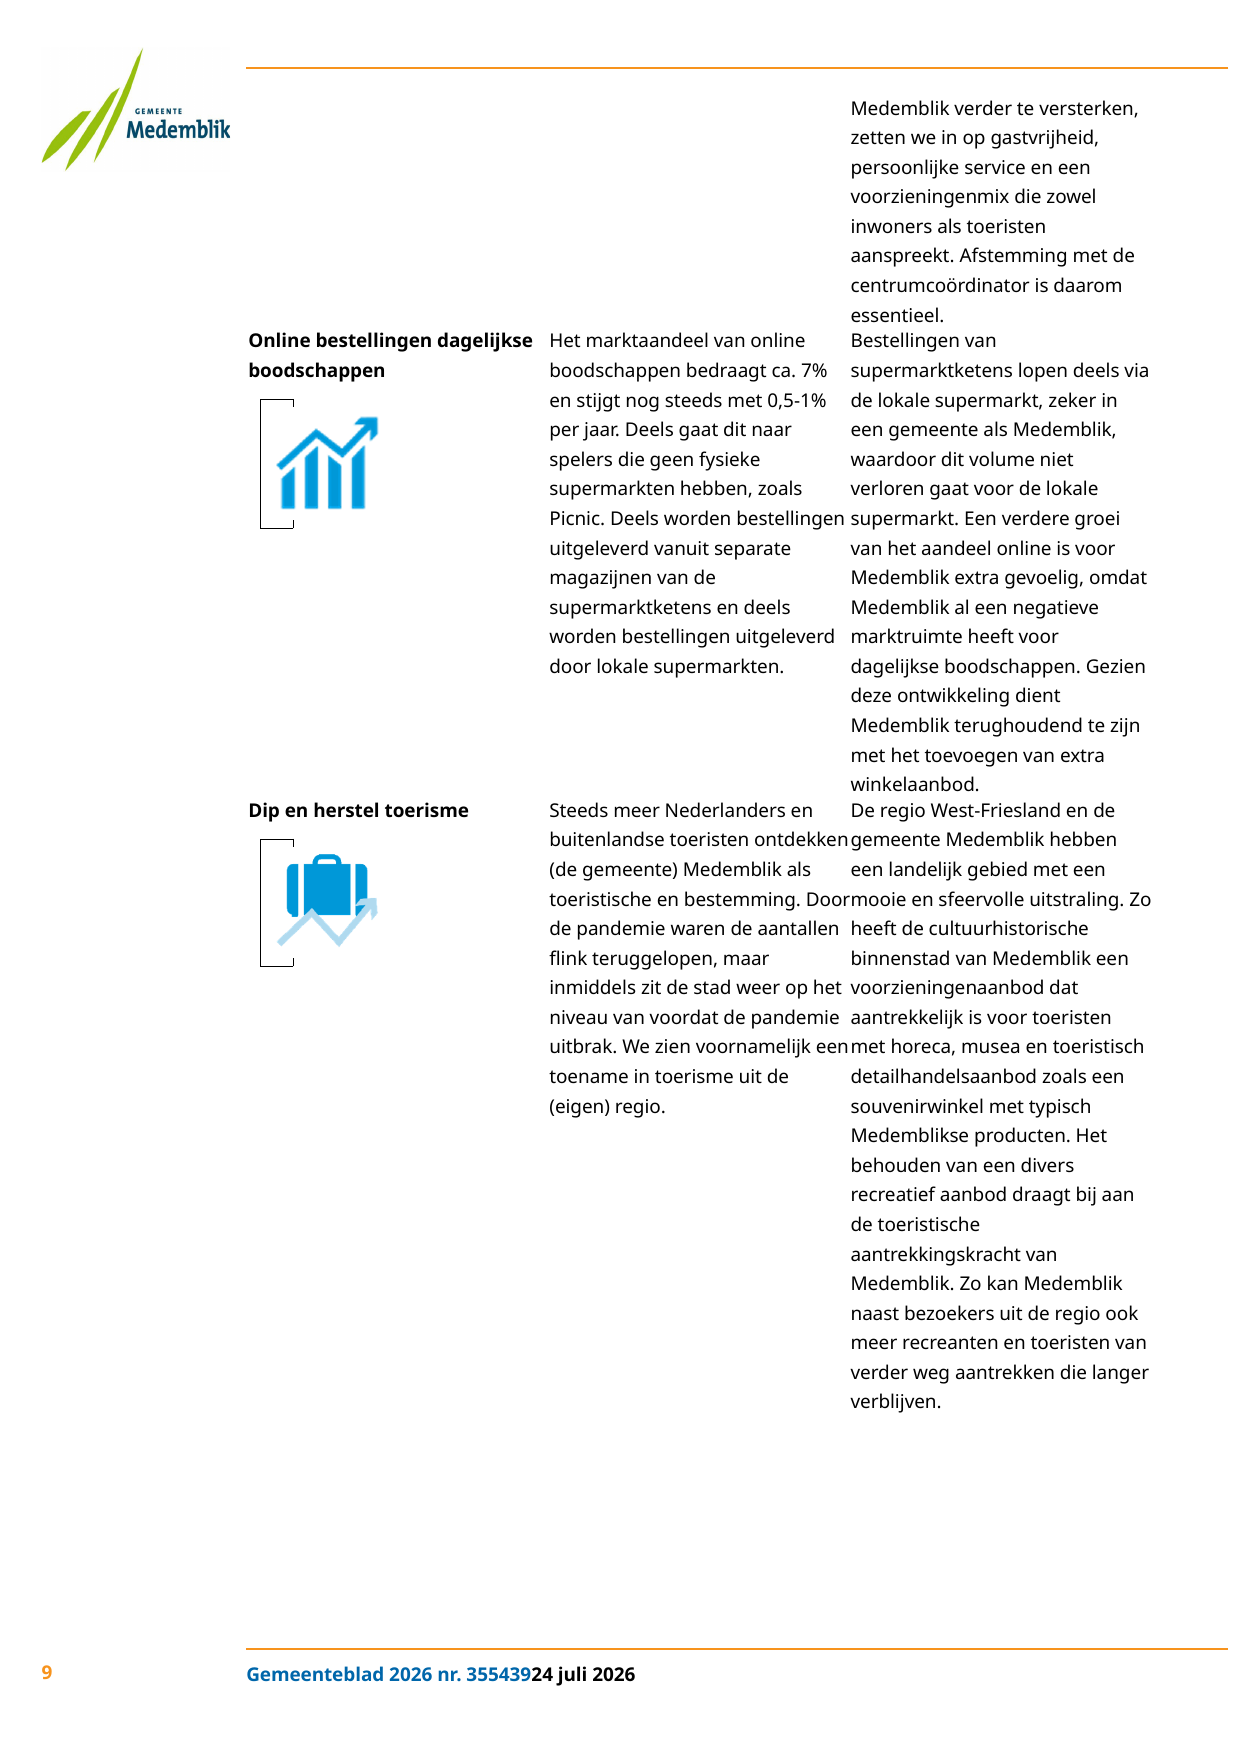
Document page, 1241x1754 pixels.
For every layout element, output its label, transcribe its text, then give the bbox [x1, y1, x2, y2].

picture [268, 407, 387, 520]
table_cell [248, 95, 549, 328]
picture [41, 47, 231, 172]
table_cell [248, 848, 549, 1414]
table_cell Het marktaandeel van online boodschappen bedraagt ca. 7% en stijgt nog steeds met 0,5-1% per jaar. Deels gaat dit naar spelers die geen fysieke supermarkten hebben, zoals Picnic. Deels worden bestellingen uitgeleverd vanuit separate magazijnen van de supermarktketens en deels worden bestellingen uitgeleverd door lokale supermarkten. [549, 328, 850, 797]
picture [268, 847, 387, 958]
table_cell Online bestellingen dagelijkse boodschappen [248, 328, 549, 797]
table_cell [549, 95, 850, 328]
table_cell Steeds meer Nederlanders en buitenlandse toeristen ontdekken (de gemeente) Medemblik als toeristische en bestemming. Door de pandemie waren de aantallen flink teruggelopen, maar inmiddels zit de stad weer op het niveau van voordat de pandemie uitbrak. We zien voornamelijk een toename in toerisme uit de (eigen) regio. [549, 797, 850, 1414]
table_cell De regio West-Friesland en de gemeente Medemblik hebben een landelijk gebied met een mooie en sfeervolle uitstraling. Zo heeft de cultuurhistorische binnenstad van Medemblik een voorzieningenaanbod dat aantrekkelijk is voor toeristen met horeca, musea en toeristisch detailhandelsaanbod zoals een souvenirwinkel met typisch Medemblikse producten. Het behouden van een divers recreatief aanbod draagt bij aan de toeristische aantrekkingskracht van Medemblik. Zo kan Medemblik naast bezoekers uit de regio ook meer recreanten en toeristen van verder weg aantrekken die langer verblijven. [850, 797, 1152, 1414]
table_cell Medemblik verder te versterken, zetten we in op gastvrijheid, persoonlijke service en een voorzieningenmix die zowel inwoners als toeristen aanspreekt. Afstemming met de centrumcoördinator is daarom essentieel. [850, 95, 1152, 328]
table_cell Bestellingen van supermarktketens lopen deels via de lokale supermarkt, zeker in een gemeente als Medemblik, waardoor dit volume niet verloren gaat voor de lokale supermarkt. Een verdere groei van het aandeel online is voor Medemblik extra gevoelig, omdat Medemblik al een negatieve marktruimte heeft voor dagelijkse boodschappen. Gezien deze ontwikkeling dient Medemblik terughoudend te zijn met het toevoegen van extra winkelaanbod. [850, 328, 1152, 797]
table_cell Dip en herstel toerisme [248, 797, 549, 847]
